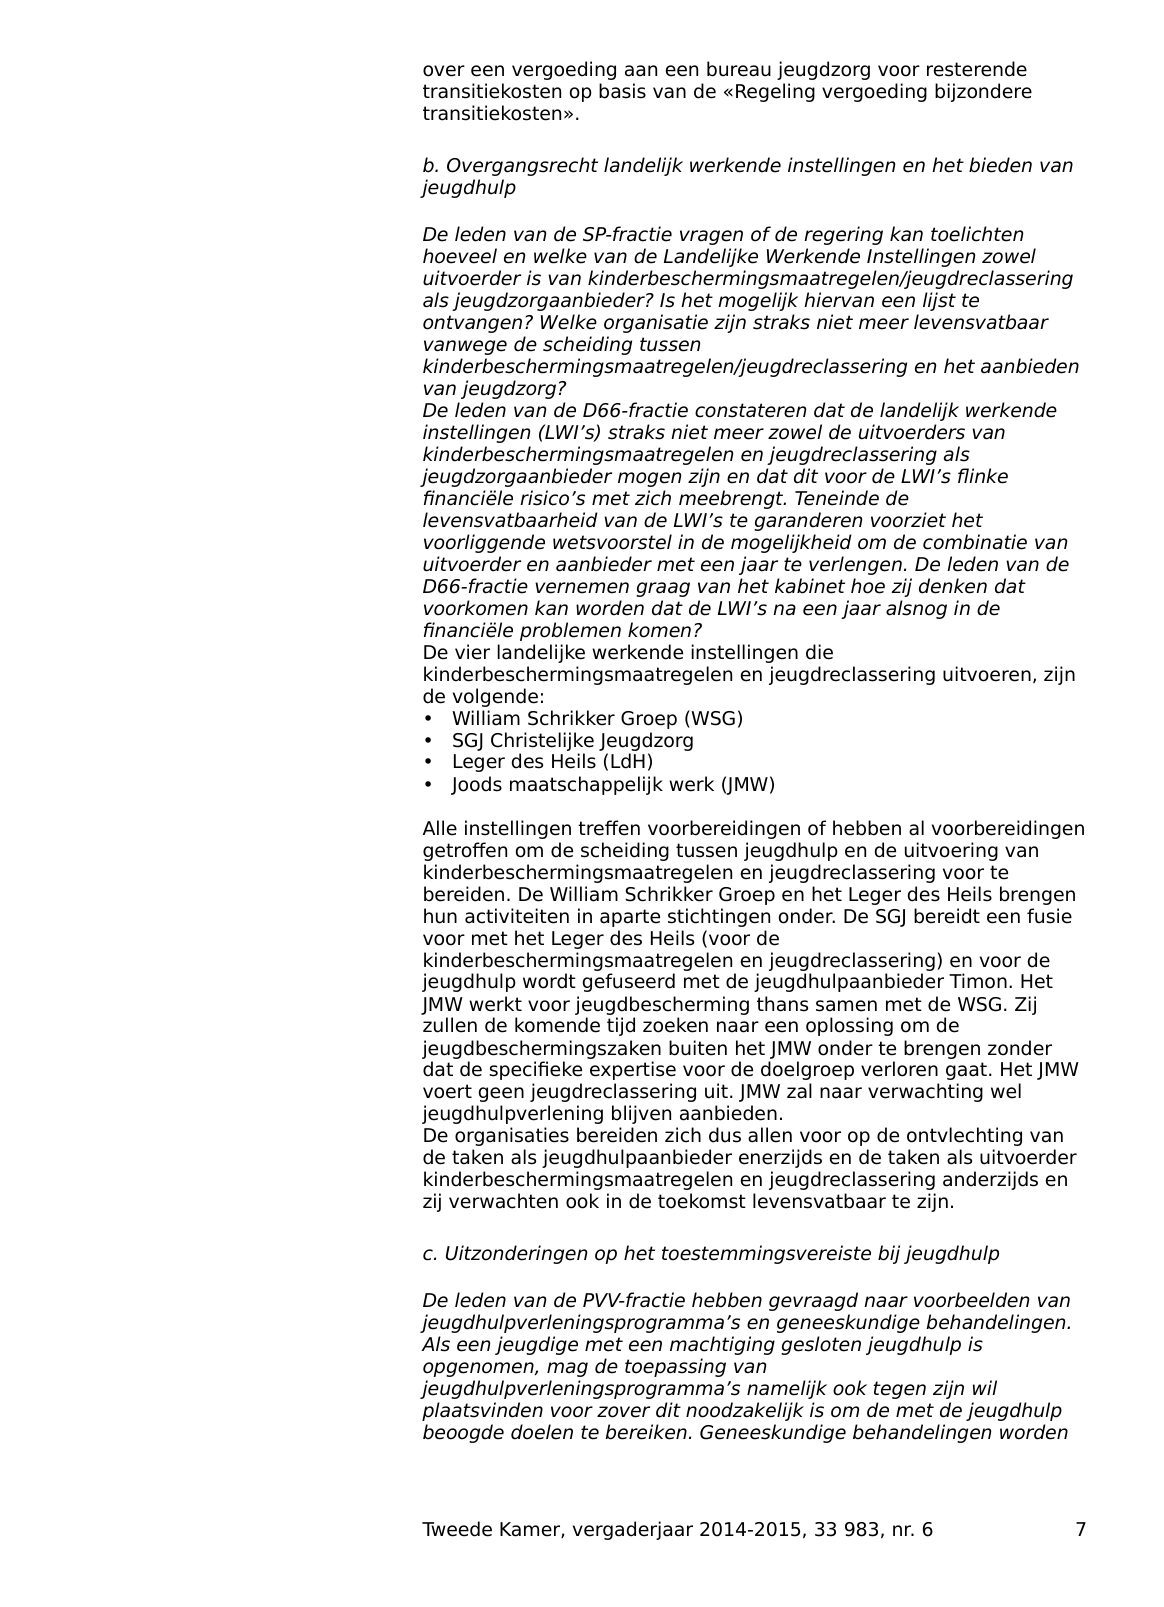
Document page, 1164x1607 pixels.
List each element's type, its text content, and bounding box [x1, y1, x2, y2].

text • Joods maatschappelijk werk (JMW) [422, 773, 1087, 795]
text De leden van de PVV-fractie hebben gevraagd naar voorbeelden van jeugdhulpverleningsprogramma’s en geneeskundige behandelingen. Als een jeugdige met een machtiging gesloten jeugdhulp is opgenomen, mag de toepassing van jeugdhulpverleningsprogramma’s namelijk ook tegen zijn wil plaatsvinden voor zover dit noodzakelijk is om de met de jeugdhulp beoogde doelen te bereiken. Geneeskundige behandelingen worden [422, 1290, 1087, 1444]
text • SGJ Christelijke Jeugdzorg [422, 729, 1087, 751]
text De vier landelijke werkende instellingen die kinderbeschermingsmaatregelen en jeugdreclassering uitvoeren, zijn de volgende: [422, 642, 1087, 707]
subtitle b. Overgangsrecht landelijk werkende instellingen en het bieden van jeugdhulp [422, 155, 1087, 199]
text • Leger des Heils (LdH) [422, 751, 1087, 773]
text • William Schrikker Groep (WSG) [422, 707, 1087, 729]
text De leden van de SP-fractie vragen of de regering kan toelichten hoeveel en welke van de Landelijke Werkende Instellingen zowel uitvoerder is van kinderbeschermingsmaatregelen/jeugdreclassering als jeugdzorgaanbieder? Is het mogelijk hiervan een lijst te ontvangen? Welke organisatie zijn straks niet meer levensvatbaar vanwege de scheiding tussen kinderbeschermingsmaatregelen/jeugdreclassering en het aanbieden van jeugdzorg? [422, 224, 1087, 400]
text over een vergoeding aan een bureau jeugdzorg voor resterende transitiekosten op basis van de «Regeling vergoeding bijzondere transitiekosten». [422, 59, 1087, 125]
text Alle instellingen treffen voorbereidingen of hebben al voorbereidingen getroffen om de scheiding tussen jeugdhulp en de uitvoering van kinderbeschermingsmaatregelen en jeugdreclassering voor te bereiden. De William Schrikker Groep en het Leger des Heils brengen hun activiteiten in aparte stichtingen onder. De SGJ bereidt een fusie voor met het Leger des Heils (voor de kinderbeschermingsmaatregelen en jeugdreclassering) en voor de jeugdhulp wordt gefuseerd met de jeugdhulpaanbieder Timon. Het JMW werkt voor jeugdbescherming thans samen met de WSG. Zij zullen de komende tijd zoeken naar een oplossing om de jeugdbeschermingszaken buiten het JMW onder te brengen zonder dat de specifieke expertise voor de doelgroep verloren gaat. Het JMW voert geen jeugdreclassering uit. JMW zal naar verwachting wel jeugdhulpverlening blijven aanbieden. [422, 818, 1087, 1125]
text De organisaties bereiden zich dus allen voor op de ontvlechting van de taken als jeugdhulpaanbieder enerzijds en de taken als uitvoerder kinderbeschermingsmaatregelen en jeugdreclassering anderzijds en zij verwachten ook in de toekomst levensvatbaar te zijn. [422, 1125, 1087, 1213]
text De leden van de D66-fractie constateren dat de landelijk werkende instellingen (LWI’s) straks niet meer zowel de uitvoerders van kinderbeschermingsmaatregelen en jeugdreclassering als jeugdzorgaanbieder mogen zijn en dat dit voor de LWI’s flinke financiële risico’s met zich meebrengt. Teneinde de levensvatbaarheid van de LWI’s te garanderen voorziet het voorliggende wetsvoorstel in de mogelijkheid om de combinatie van uitvoerder en aanbieder met een jaar te verlengen. De leden van de D66-fractie vernemen graag van het kabinet hoe zij denken dat voorkomen kan worden dat de LWI’s na een jaar alsnog in de financiële problemen komen? [422, 400, 1087, 642]
subtitle c. Uitzonderingen op het toestemmingsvereiste bij jeugdhulp [422, 1243, 1087, 1265]
